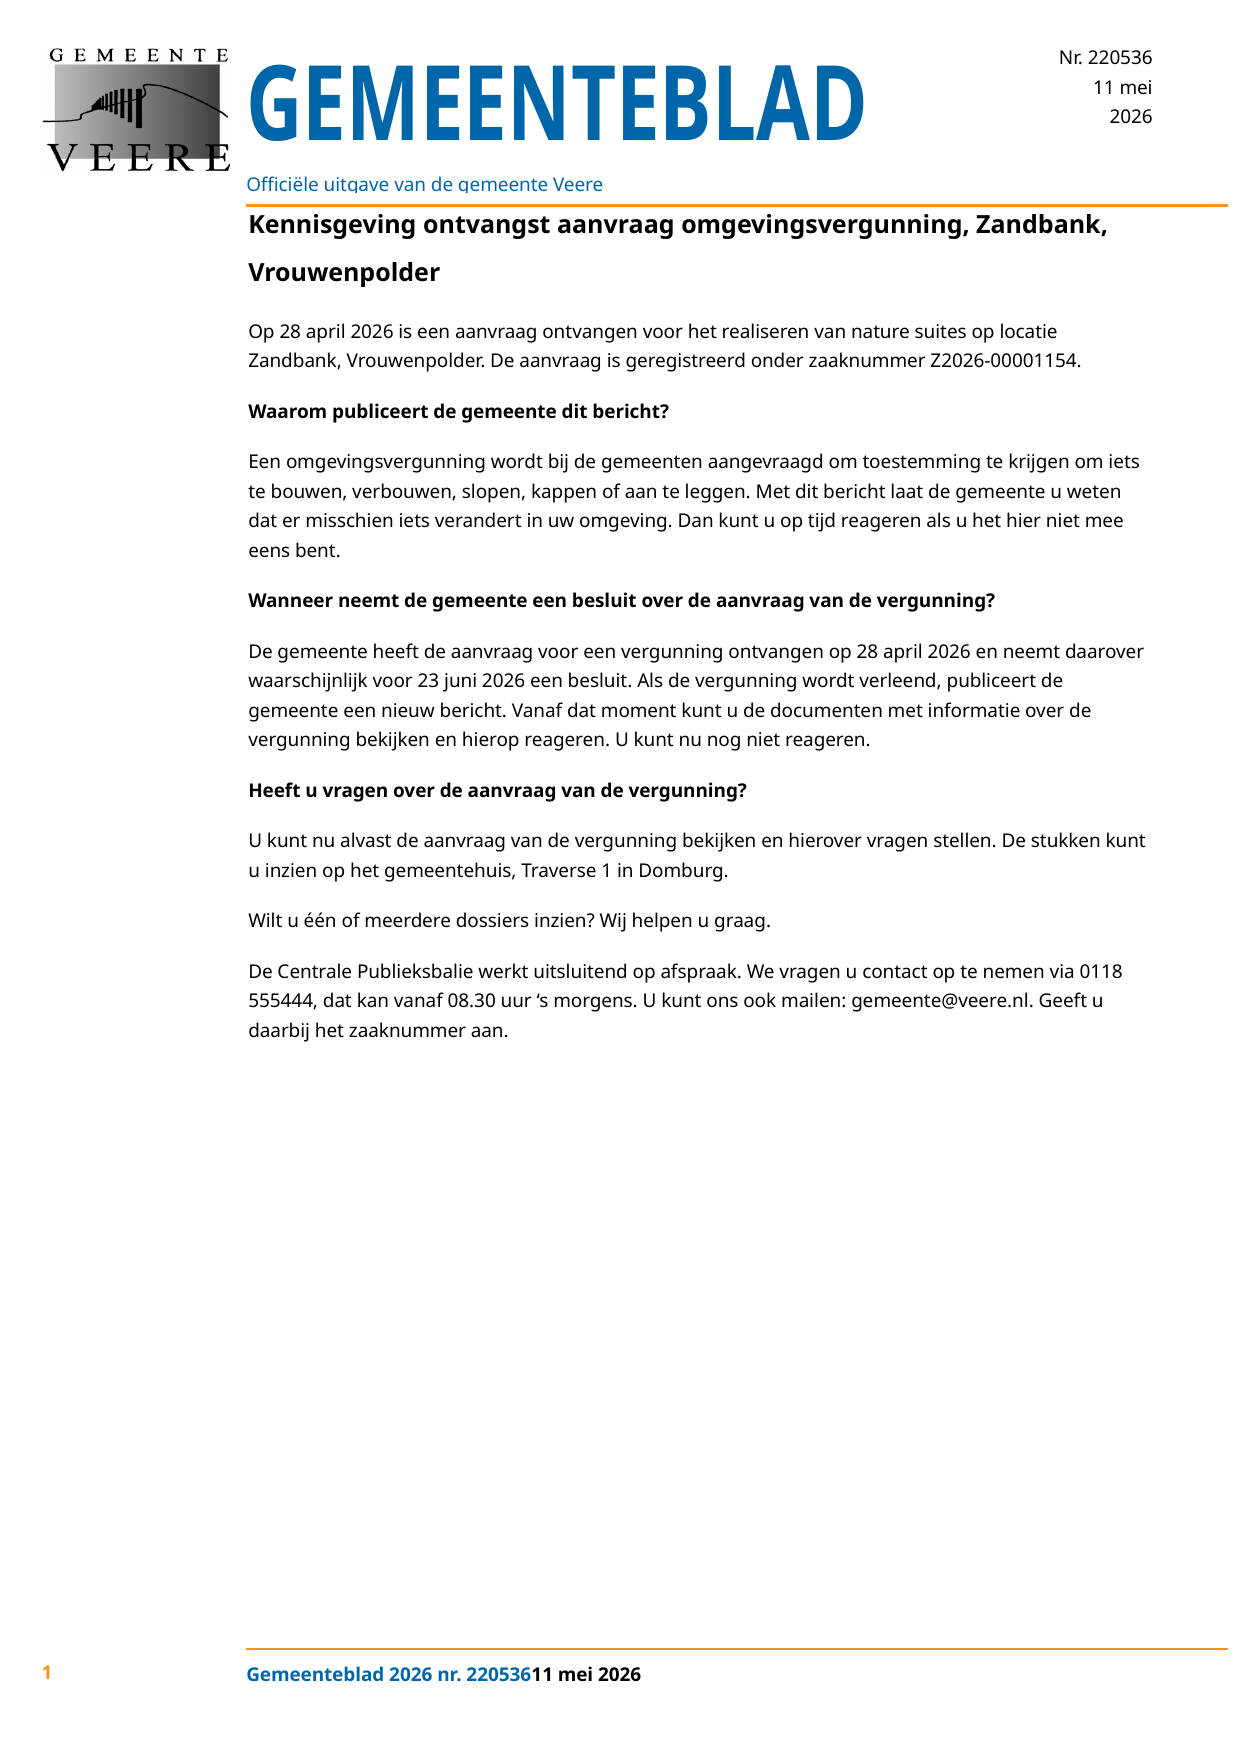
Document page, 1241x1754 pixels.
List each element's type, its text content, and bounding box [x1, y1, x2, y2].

text Wanneer neemt de gemeente een besluit over de aanvraag van de vergunning? [248, 587, 1152, 613]
text Heeft u vragen over de aanvraag van de vergunning? [248, 777, 1152, 803]
text Waarom publiceert de gemeente dit bericht? [248, 398, 1152, 424]
text U kunt nu alvast de aanvraag van de vergunning bekijken en hierover vragen stellen. De stukken kunt u inzien op het gemeentehuis, Traverse 1 in Domburg. [248, 827, 1152, 883]
text Een omgevingsvergunning wordt bij de gemeenten aangevraagd om toestemming te krijgen om iets te bouwen, verbouwen, slopen, kappen of aan te leggen. Met dit bericht laat de gemeente u weten dat er misschien iets verandert in uw omgeving. Dan kunt u op tijd reageren als u het hier niet mee eens bent. [248, 448, 1152, 563]
text De gemeente heeft de aanvraag voor een vergunning ontvangen op 28 april 2026 en neemt daarover waarschijnlijk voor 23 juni 2026 een besluit. Als de vergunning wordt verleend, publiceert de gemeente een nieuw bericht. Vanaf dat moment kunt u de documenten met informatie over de vergunning bekijken en hierop reageren. U kunt nu nog niet reageren. [248, 638, 1152, 752]
text Op 28 april 2026 is een aanvraag ontvangen voor het realiseren van nature suites op locatie Zandbank, Vrouwenpolder. De aanvraag is geregistreerd onder zaaknummer Z2026-00001154. [248, 318, 1152, 373]
picture [41, 47, 231, 172]
text Wilt u één of meerdere dossiers inzien? Wij helpen u graag. [248, 907, 1152, 933]
text Kennisgeving ontvangst aanvraag omgevingsvergunning, Zandbank, Vrouwenpolder [248, 207, 1152, 288]
text De Centrale Publieksbalie werkt uitsluitend op afspraak. We vragen u contact op te nemen via 0118 555444, dat kan vanaf 08.30 uur ‘s morgens. U kunt ons ook mailen: gemeente@veere.nl. Geeft u daarbij het zaaknummer aan. [248, 958, 1152, 1043]
